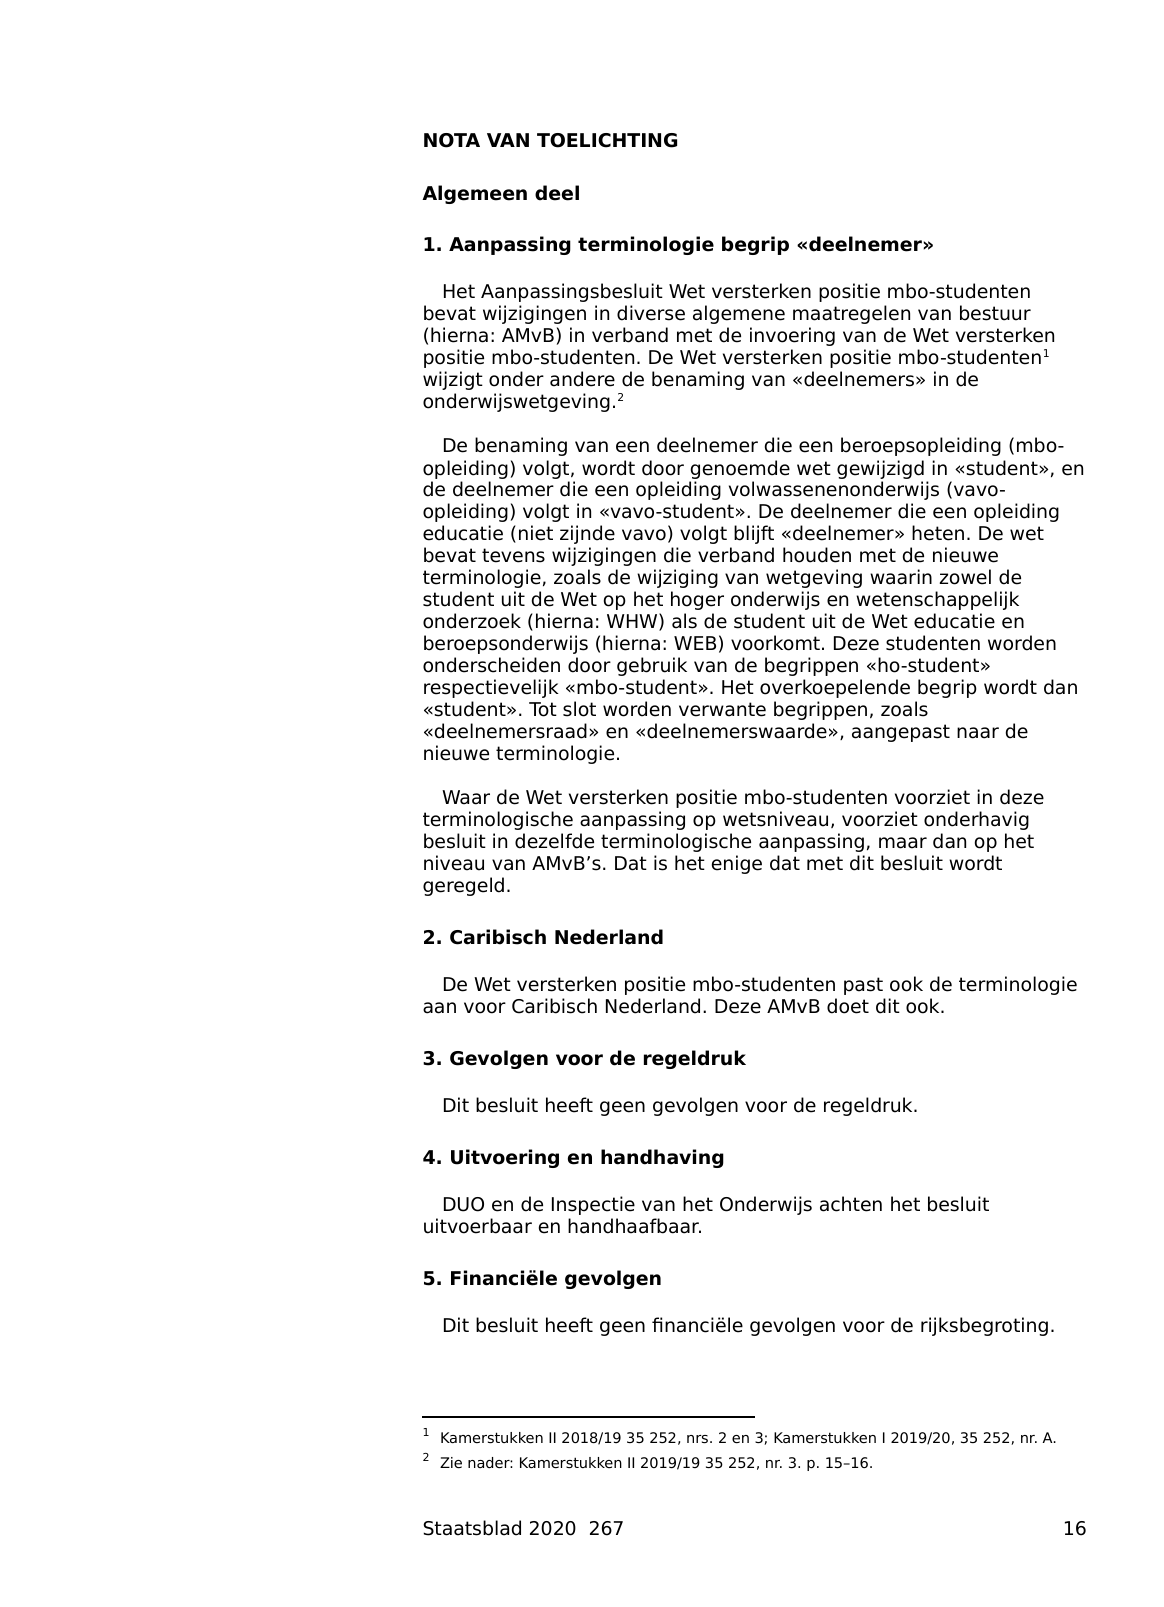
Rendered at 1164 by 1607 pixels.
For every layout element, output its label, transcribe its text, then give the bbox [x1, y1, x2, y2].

text Het Aanpassingsbesluit Wet versterken positie mbo-studenten bevat wijzigingen in diverse algemene maatregelen van bestuur (hierna: AMvB) in verband met de invoering van de Wet versterken positie mbo-studenten. De Wet versterken positie mbo-studenten wijzigt onder andere de benaming van «deelnemers» in de onderwijswetgeving. [422, 281, 1087, 413]
subtitle 3. Gevolgen voor de regeldruk [422, 1048, 1087, 1070]
subtitle 1. Aanpassing terminologie begrip «deelnemer» [422, 234, 1087, 256]
text DUO en de Inspectie van het Onderwijs achten het besluit uitvoerbaar en handhaafbaar. [422, 1194, 1087, 1238]
text De benaming van een deelnemer die een beroepsopleiding (mbo-opleiding) volgt, wordt door genoemde wet gewijzigd in «student», en de deelnemer die een opleiding volwassenenonderwijs (vavo-opleiding) volgt in «vavo-student». De deelnemer die een opleiding educatie (niet zijnde vavo) volgt blijft «deelnemer» heten. De wet bevat tevens wijzigingen die verband houden met de nieuwe terminologie, zoals de wijziging van wetgeving waarin zowel de student uit de Wet op het hoger onderwijs en wetenschappelijk onderzoek (hierna: WHW) als de student uit de Wet educatie en beroepsonderwijs (hierna: WEB) voorkomt. Deze studenten worden onderscheiden door gebruik van de begrippen «ho-student» respectievelijk «mbo-student». Het overkoepelende begrip wordt dan «student». Tot slot worden verwante begrippen, zoals «deelnemersraad» en «deelnemerswaarde», aangepast naar de nieuwe terminologie. [422, 435, 1087, 765]
text Dit besluit heeft geen gevolgen voor de regeldruk. [422, 1095, 1087, 1117]
subtitle 2. Caribisch Nederland [422, 927, 1087, 949]
subtitle 4. Uitvoering en handhaving [422, 1147, 1087, 1169]
subtitle NOTA VAN TOELICHTING [422, 130, 1087, 152]
text Zie nader: Kamerstukken II 2019/19 35 252, nr. 3. p. 15–16. [422, 1451, 1087, 1473]
text De Wet versterken positie mbo-studenten past ook de terminologie aan voor Caribisch Nederland. Deze AMvB doet dit ook. [422, 974, 1087, 1018]
text Dit besluit heeft geen financiële gevolgen voor de rijksbegroting. [422, 1315, 1087, 1337]
subtitle 5. Financiële gevolgen [422, 1268, 1087, 1290]
text Kamerstukken II 2018/19 35 252, nrs. 2 en 3; Kamerstukken I 2019/20, 35 252, nr. A. [422, 1426, 1087, 1448]
subtitle Algemeen deel [422, 182, 1087, 204]
text Waar de Wet versterken positie mbo-studenten voorziet in deze terminologische aanpassing op wetsniveau, voorziet onderhavig besluit in dezelfde terminologische aanpassing, maar dan op het niveau van AMvB’s. Dat is het enige dat met dit besluit wordt geregeld. [422, 787, 1087, 897]
